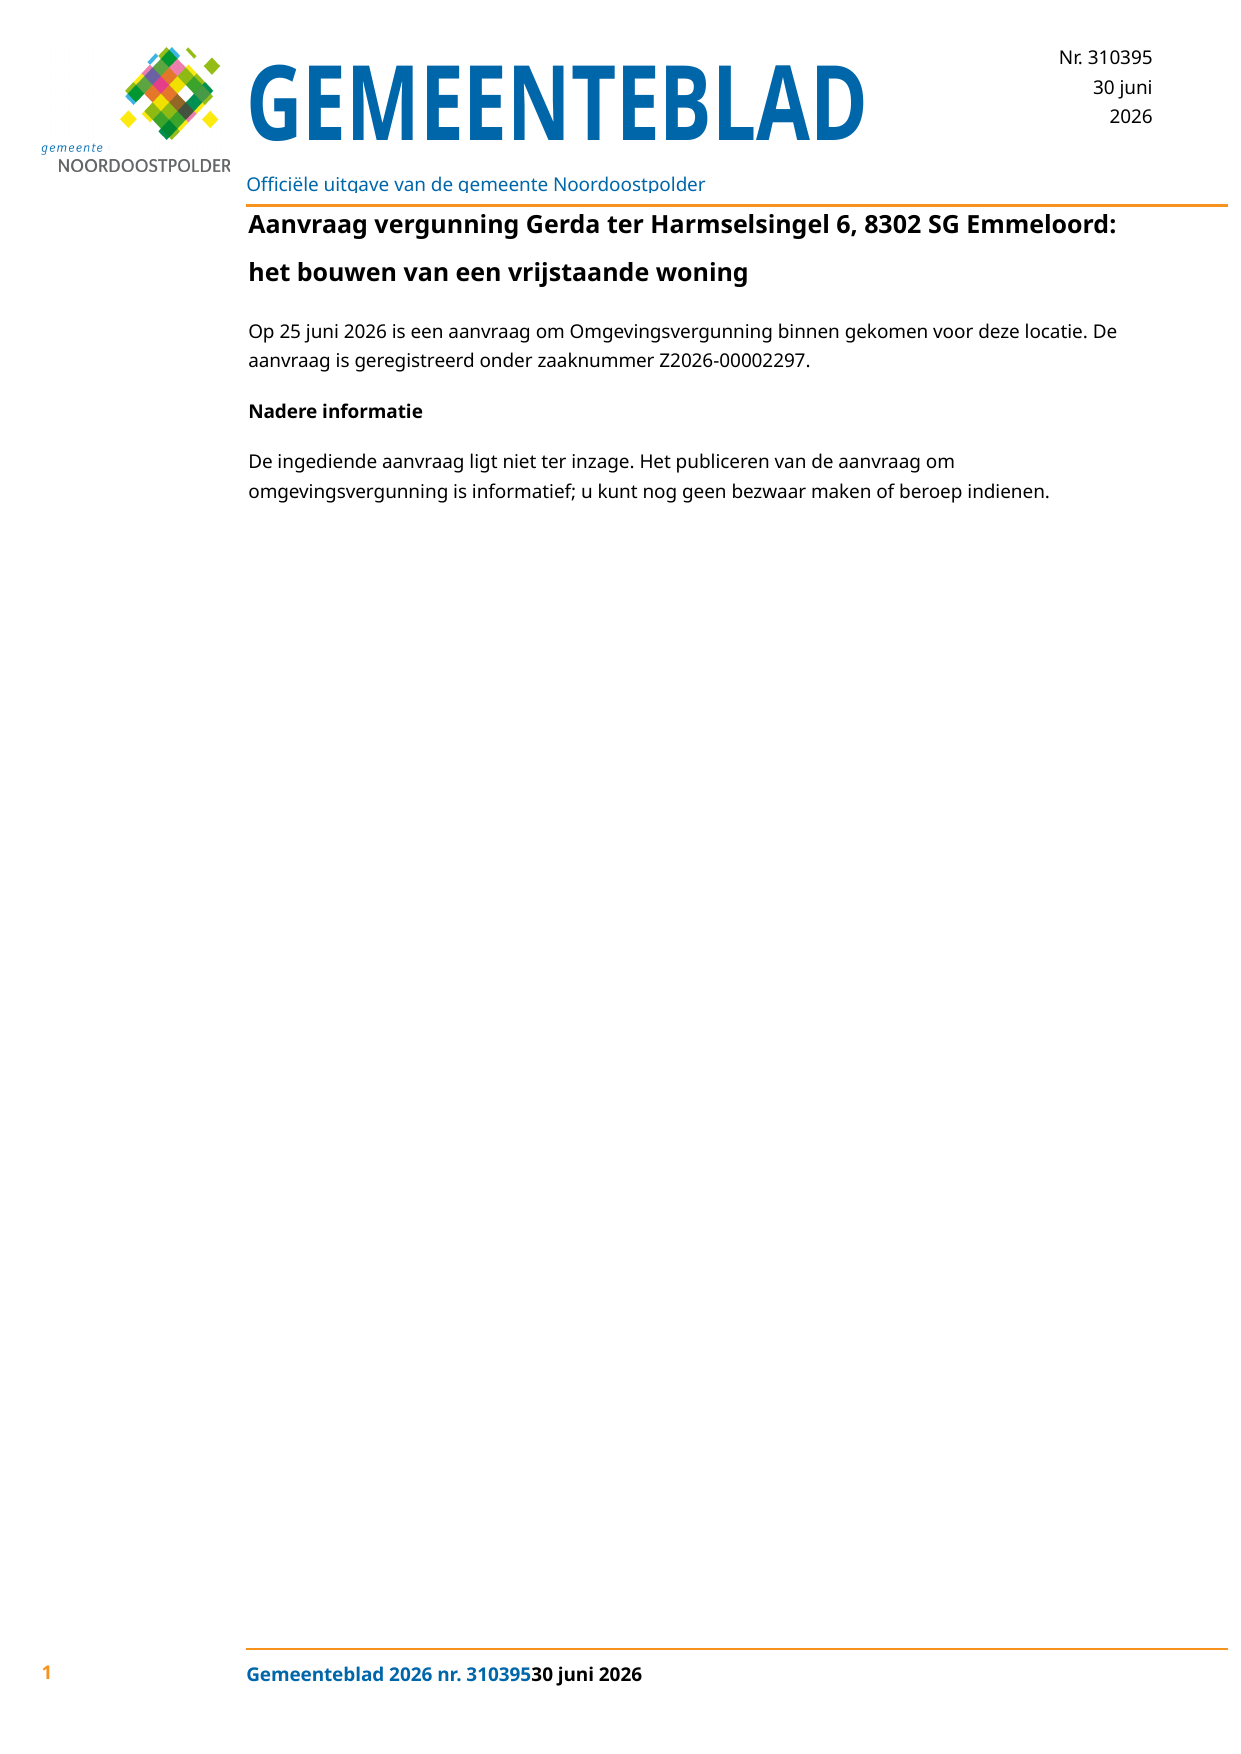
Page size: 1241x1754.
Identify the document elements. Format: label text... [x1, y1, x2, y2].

picture [41, 47, 231, 172]
text Aanvraag vergunning Gerda ter Harmselsingel 6, 8302 SG Emmeloord: het bouwen van een vrijstaande woning [248, 207, 1152, 288]
text De ingediende aanvraag ligt niet ter inzage. Het publiceren van de aanvraag om omgevingsvergunning is informatief; u kunt nog geen bezwaar maken of beroep indienen. [248, 448, 1152, 504]
text Op 25 juni 2026 is een aanvraag om Omgevingsvergunning binnen gekomen voor deze locatie. De aanvraag is geregistreerd onder zaaknummer Z2026-00002297. [248, 318, 1152, 373]
text Nadere informatie [248, 398, 1152, 424]
